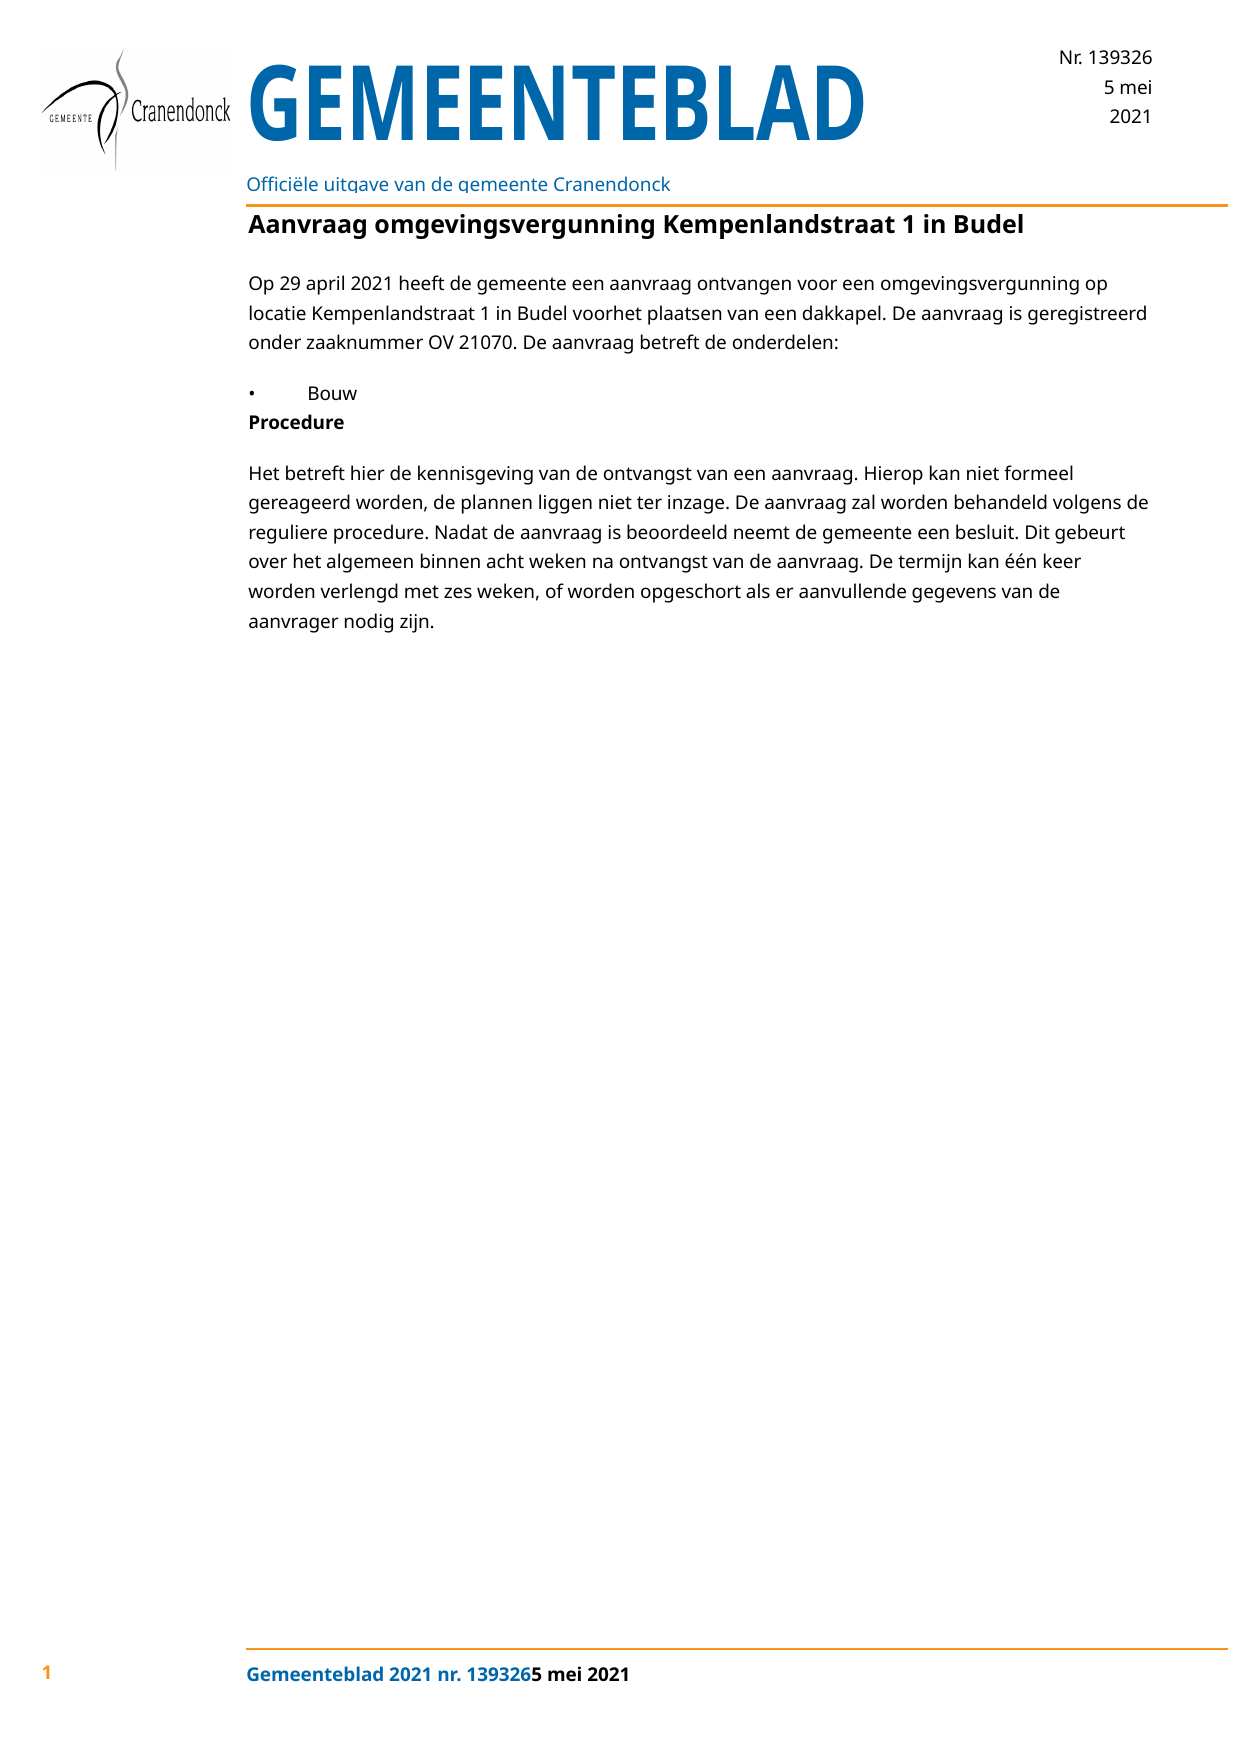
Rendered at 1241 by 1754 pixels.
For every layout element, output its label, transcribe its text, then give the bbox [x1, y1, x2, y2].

picture [41, 47, 231, 172]
list Bouw [248, 380, 1152, 406]
text Op 29 april 2021 heeft de gemeente een aanvraag ontvangen voor een omgevingsvergunning op locatie Kempenlandstraat 1 in Budel voorhet plaatsen van een dakkapel. De aanvraag is geregistreerd onder zaaknummer OV 21070. De aanvraag betreft de onderdelen: [248, 270, 1152, 355]
text Procedure [248, 409, 1152, 435]
text Het betreft hier de kennisgeving van de ontvangst van een aanvraag. Hierop kan niet formeel gereageerd worden, de plannen liggen niet ter inzage. De aanvraag zal worden behandeld volgens de reguliere procedure. Nadat de aanvraag is beoordeeld neemt de gemeente een besluit. Dit gebeurt over het algemeen binnen acht weken na ontvangst van de aanvraag. De termijn kan één keer worden verlengd met zes weken, of worden opgeschort als er aanvullende gegevens van de aanvrager nodig zijn. [248, 460, 1152, 633]
text Aanvraag omgevingsvergunning Kempenlandstraat 1 in Budel [248, 207, 1152, 241]
